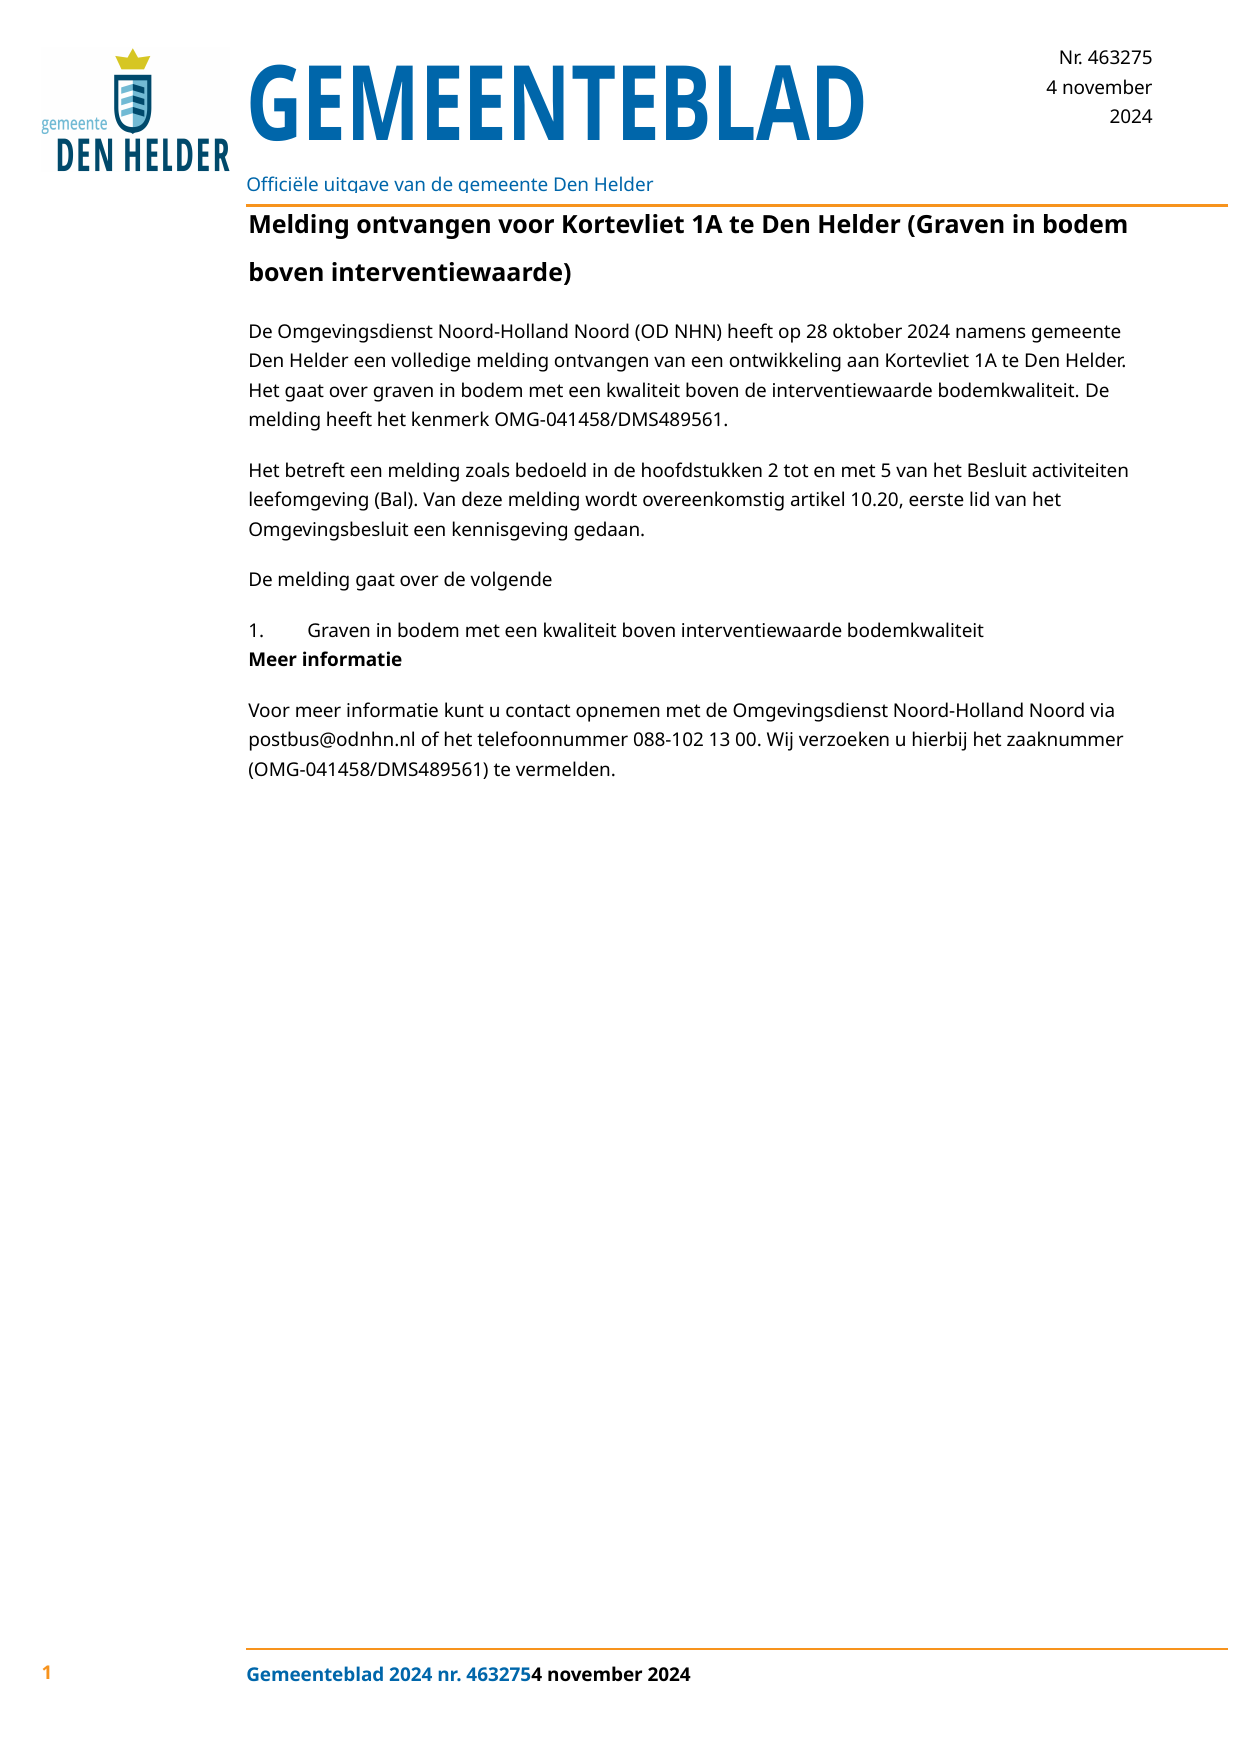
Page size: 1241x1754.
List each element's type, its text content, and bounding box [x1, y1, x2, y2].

text Het betreft een melding zoals bedoeld in de hoofdstukken 2 tot en met 5 van het Besluit activiteiten leefomgeving (Bal). Van deze melding wordt overeenkomstig artikel 10.20, eerste lid van het Omgevingsbesluit een kennisgeving gedaan. [248, 457, 1152, 542]
picture [130, 157, 135, 172]
picture [100, 154, 106, 172]
list Graven in bodem met een kwaliteit boven interventiewaarde bodemkwaliteit [248, 617, 1152, 643]
text Melding ontvangen voor Kortevliet 1A te Den Helder (Graven in bodem boven interventiewaarde) [248, 207, 1152, 288]
text Meer informatie [248, 647, 1152, 672]
picture [63, 144, 68, 165]
picture [220, 160, 224, 172]
text De Omgevingsdienst Noord-Holland Noord (OD NHN) heeft op 28 oktober 2024 namens gemeente Den Helder een volledige melding ontvangen van een ontwikkeling aan Kortevliet 1A te Den Helder. Het gaat over graven in bodem met een kwaliteit boven de interventiewaarde bodemkwaliteit. De melding heeft het kenmerk OMG-041458/DMS489561. [248, 318, 1152, 432]
picture [41, 47, 231, 172]
text De melding gaat over de volgende [248, 567, 1152, 592]
text Voor meer informatie kunt u contact opnemen met de Omgevingsdienst Noord-Holland Noord via postbus@odnhn.nl of het telefoonnummer 088-102 13 00. Wij verzoeken u hierbij het zaaknummer (OMG-041458/DMS489561) te vermelden. [248, 697, 1152, 782]
picture [182, 144, 187, 165]
